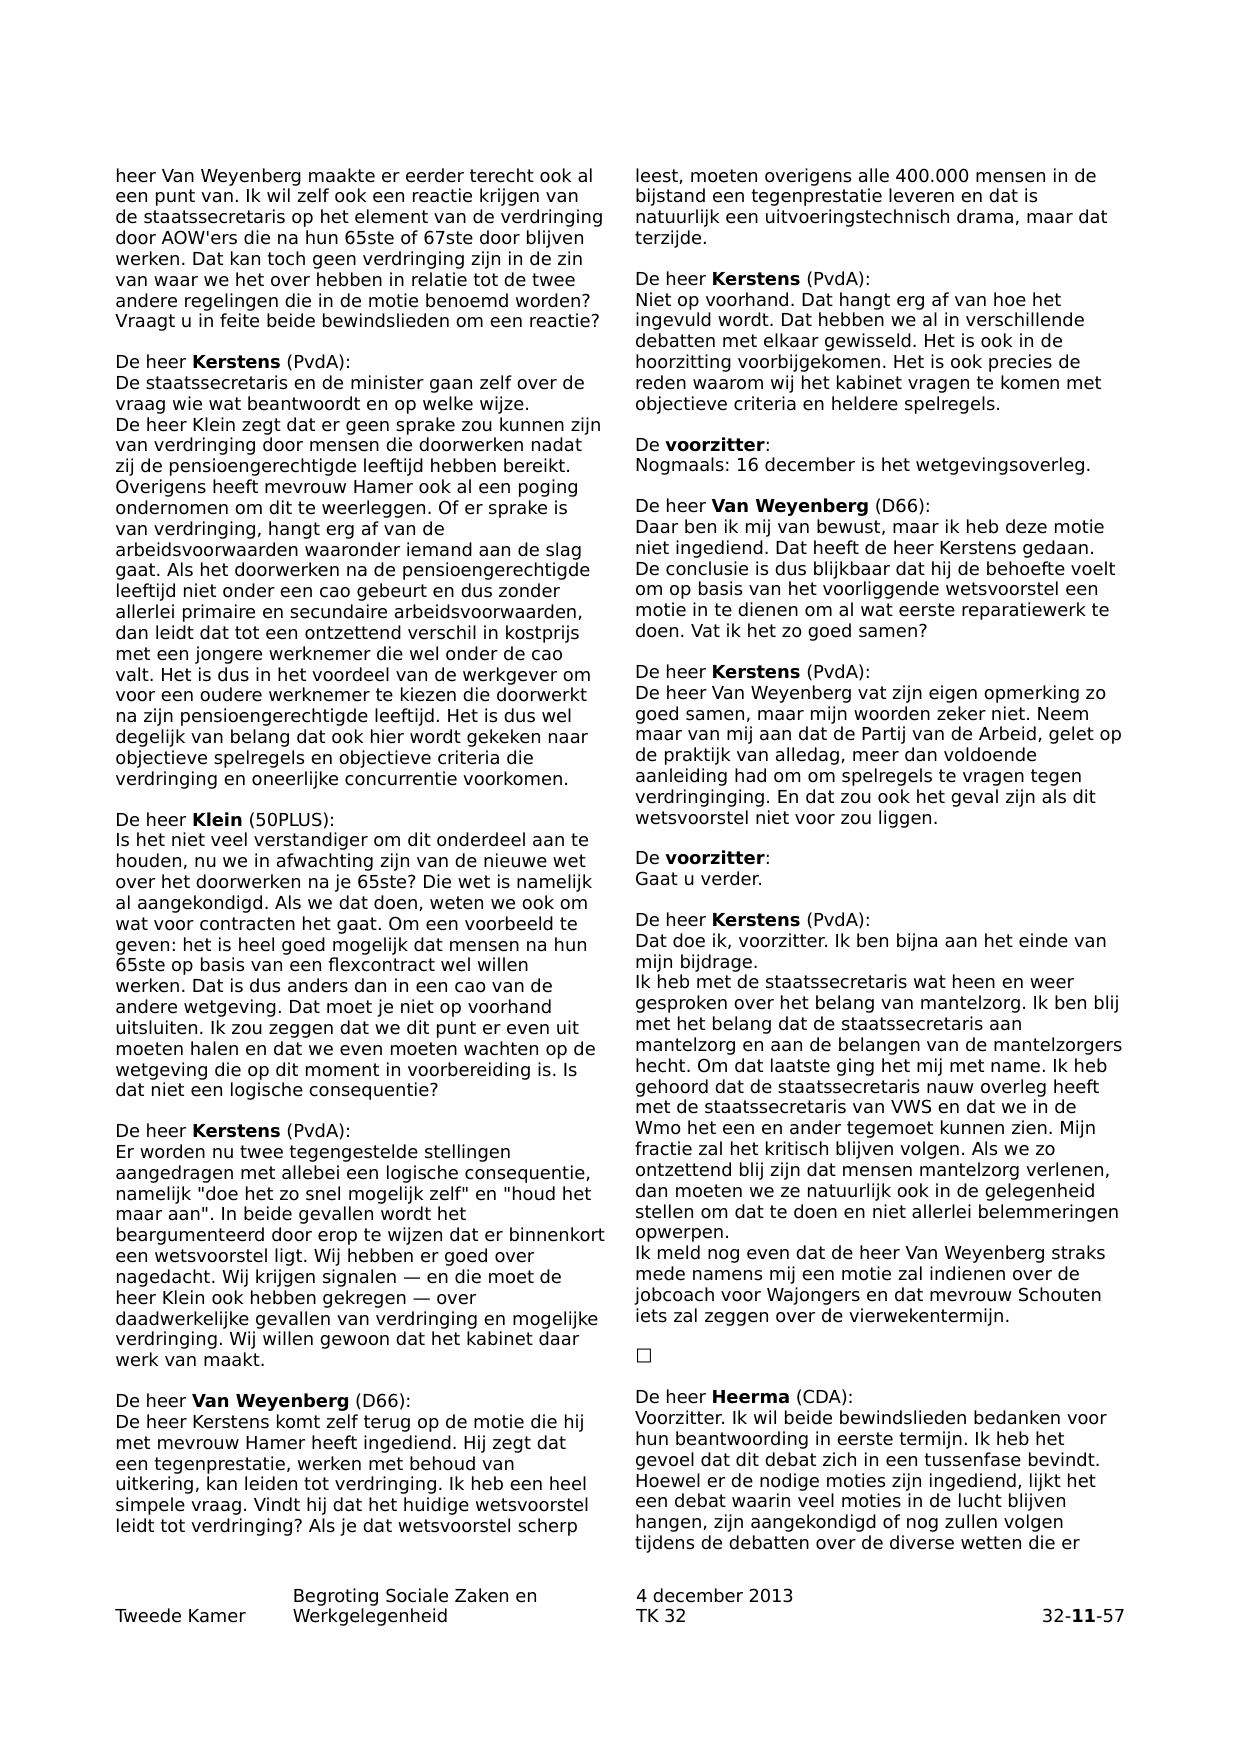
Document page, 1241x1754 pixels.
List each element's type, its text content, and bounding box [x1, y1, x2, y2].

text De heer Van Weyenberg (D66): [115, 1391, 605, 1412]
text Er worden nu twee tegengestelde stellingen aangedragen met allebei een logische consequentie, namelijk "doe het zo snel mogelijk zelf" en "houd het maar aan". In beide gevallen wordt het beargumenteerd door erop te wijzen dat er binnenkort een wetsvoorstel ligt. Wij hebben er goed over nagedacht. Wij krijgen signalen — en die moet de heer Klein ook hebben gekregen — over daadwerkelijke gevallen van verdringing en mogelijke verdringing. Wij willen gewoon dat het kabinet daar werk van maakt. [115, 1142, 605, 1371]
text De heer Kerstens (PvdA): [635, 662, 1125, 682]
text De heer Heerma (CDA): [635, 1387, 1125, 1408]
text De staatssecretaris en de minister gaan zelf over de vraag wie wat beantwoordt en op welke wijze. [115, 373, 605, 414]
text Is het niet veel verstandiger om dit onderdeel aan te houden, nu we in afwachting zijn van de nieuwe wet over het doorwerken na je 65ste? Die wet is namelijk al aangekondigd. Als we dat doen, weten we ook om wat voor contracten het gaat. Om een voorbeeld te geven: het is heel goed mogelijk dat mensen na hun 65ste op basis van een flexcontract wel willen werken. Dat is dus anders dan in een cao van de andere wetgeving. Dat moet je niet op voorhand uitsluiten. Ik zou zeggen dat we dit punt er even uit moeten halen en dat we even moeten wachten op de wetgeving die op dit moment in voorbereiding is. Is dat niet een logische consequentie? [115, 830, 605, 1101]
text Dat doe ik, voorzitter. Ik ben bijna aan het einde van mijn bijdrage. [635, 931, 1125, 972]
text De heer Kerstens (PvdA): [635, 910, 1125, 931]
text leest, moeten overigens alle 400.000 mensen in de bijstand een tegenprestatie leveren en dat is natuurlijk een uitvoeringstechnisch drama, maar dat terzijde. [635, 165, 1125, 249]
text De heer Klein (50PLUS): [115, 809, 605, 830]
text De heer Kerstens (PvdA): [115, 352, 605, 373]
text Ik meld nog even dat de heer Van Weyenberg straks mede namens mij een motie zal indienen over de jobcoach voor Wajongers en dat mevrouw Schouten iets zal zeggen over de vierwekentermijn. [635, 1243, 1125, 1326]
text Daar ben ik mij van bewust, maar ik heb deze motie niet ingediend. Dat heeft de heer Kerstens gedaan. [635, 517, 1125, 558]
text Voorzitter. Ik wil beide bewindslieden bedanken voor hun beantwoording in eerste termijn. Ik heb het gevoel dat dit debat zich in een tussenfase bevindt. Hoewel er de nodige moties zijn ingediend, lijkt het een debat waarin veel moties in de lucht blijven hangen, zijn aangekondigd of nog zullen volgen tijdens de debatten over de diverse wetten die er [635, 1408, 1125, 1554]
text Gaat u verder. [635, 869, 1125, 890]
text De heer Van Weyenberg (D66): [635, 496, 1125, 517]
text De voorzitter: [635, 434, 1125, 455]
text De voorzitter: [635, 848, 1125, 869]
text ⬜ [635, 1346, 1125, 1367]
text Ik heb met de staatssecretaris wat heen en weer gesproken over het belang van mantelzorg. Ik ben blij met het belang dat de staatssecretaris aan mantelzorg en aan de belangen van de mantelzorgers hecht. Om dat laatste ging het mij met name. Ik heb gehoord dat de staatssecretaris nauw overleg heeft met de staatssecretaris van VWS en dat we in de Wmo het een en ander tegemoet kunnen zien. Mijn fractie zal het kritisch blijven volgen. Als we zo ontzettend blij zijn dat mensen mantelzorg verlenen, dan moeten we ze natuurlijk ook in de gelegenheid stellen om dat te doen en niet allerlei belemmeringen opwerpen. [635, 972, 1125, 1243]
text heer Van Weyenberg maakte er eerder terecht ook al een punt van. Ik wil zelf ook een reactie krijgen van de staatssecretaris op het element van de verdringing door AOW'ers die na hun 65ste of 67ste door blijven werken. Dat kan toch geen verdringing zijn in de zin van waar we het over hebben in relatie tot de twee andere regelingen die in de motie benoemd worden? Vraagt u in feite beide bewindslieden om een reactie? [115, 165, 605, 332]
text De heer Klein zegt dat er geen sprake zou kunnen zijn van verdringing door mensen die doorwerken nadat zij de pensioengerechtigde leeftijd hebben bereikt. Overigens heeft mevrouw Hamer ook al een poging ondernomen om dit te weerleggen. Of er sprake is van verdringing, hangt erg af van de arbeidsvoorwaarden waaronder iemand aan de slag gaat. Als het doorwerken na de pensioengerechtigde leeftijd niet onder een cao gebeurt en dus zonder allerlei primaire en secundaire arbeidsvoorwaarden, dan leidt dat tot een ontzettend verschil in kostprijs met een jongere werknemer die wel onder de cao valt. Het is dus in het voordeel van de werkgever om voor een oudere werknemer te kiezen die doorwerkt na zijn pensioengerechtigde leeftijd. Het is dus wel degelijk van belang dat ook hier wordt gekeken naar objectieve spelregels en objectieve criteria die verdringing en oneerlijke concurrentie voorkomen. [115, 414, 605, 789]
text Nogmaals: 16 december is het wetgevingsoverleg. [635, 455, 1125, 476]
text De heer Kerstens (PvdA): [635, 269, 1125, 289]
text De heer Van Weyenberg vat zijn eigen opmerking zo goed samen, maar mijn woorden zeker niet. Neem maar van mij aan dat de Partij van de Arbeid, gelet op de praktijk van alledag, meer dan voldoende aanleiding had om om spelregels te vragen tegen verdringinging. En dat zou ook het geval zijn als dit wetsvoorstel niet voor zou liggen. [635, 682, 1125, 828]
text De conclusie is dus blijkbaar dat hij de behoefte voelt om op basis van het voorliggende wetsvoorstel een motie in te dienen om al wat eerste reparatiewerk te doen. Vat ik het zo goed samen? [635, 558, 1125, 642]
text Niet op voorhand. Dat hangt erg af van hoe het ingevuld wordt. Dat hebben we al in verschillende debatten met elkaar gewisseld. Het is ook in de hoorzitting voorbijgekomen. Het is ook precies de reden waarom wij het kabinet vragen te komen met objectieve criteria en heldere spelregels. [635, 289, 1125, 414]
text De heer Kerstens komt zelf terug op de motie die hij met mevrouw Hamer heeft ingediend. Hij zegt dat een tegenprestatie, werken met behoud van uitkering, kan leiden tot verdringing. Ik heb een heel simpele vraag. Vindt hij dat het huidige wetsvoorstel leidt tot verdringing? Als je dat wetsvoorstel scherp [115, 1412, 605, 1537]
text De heer Kerstens (PvdA): [115, 1121, 605, 1142]
